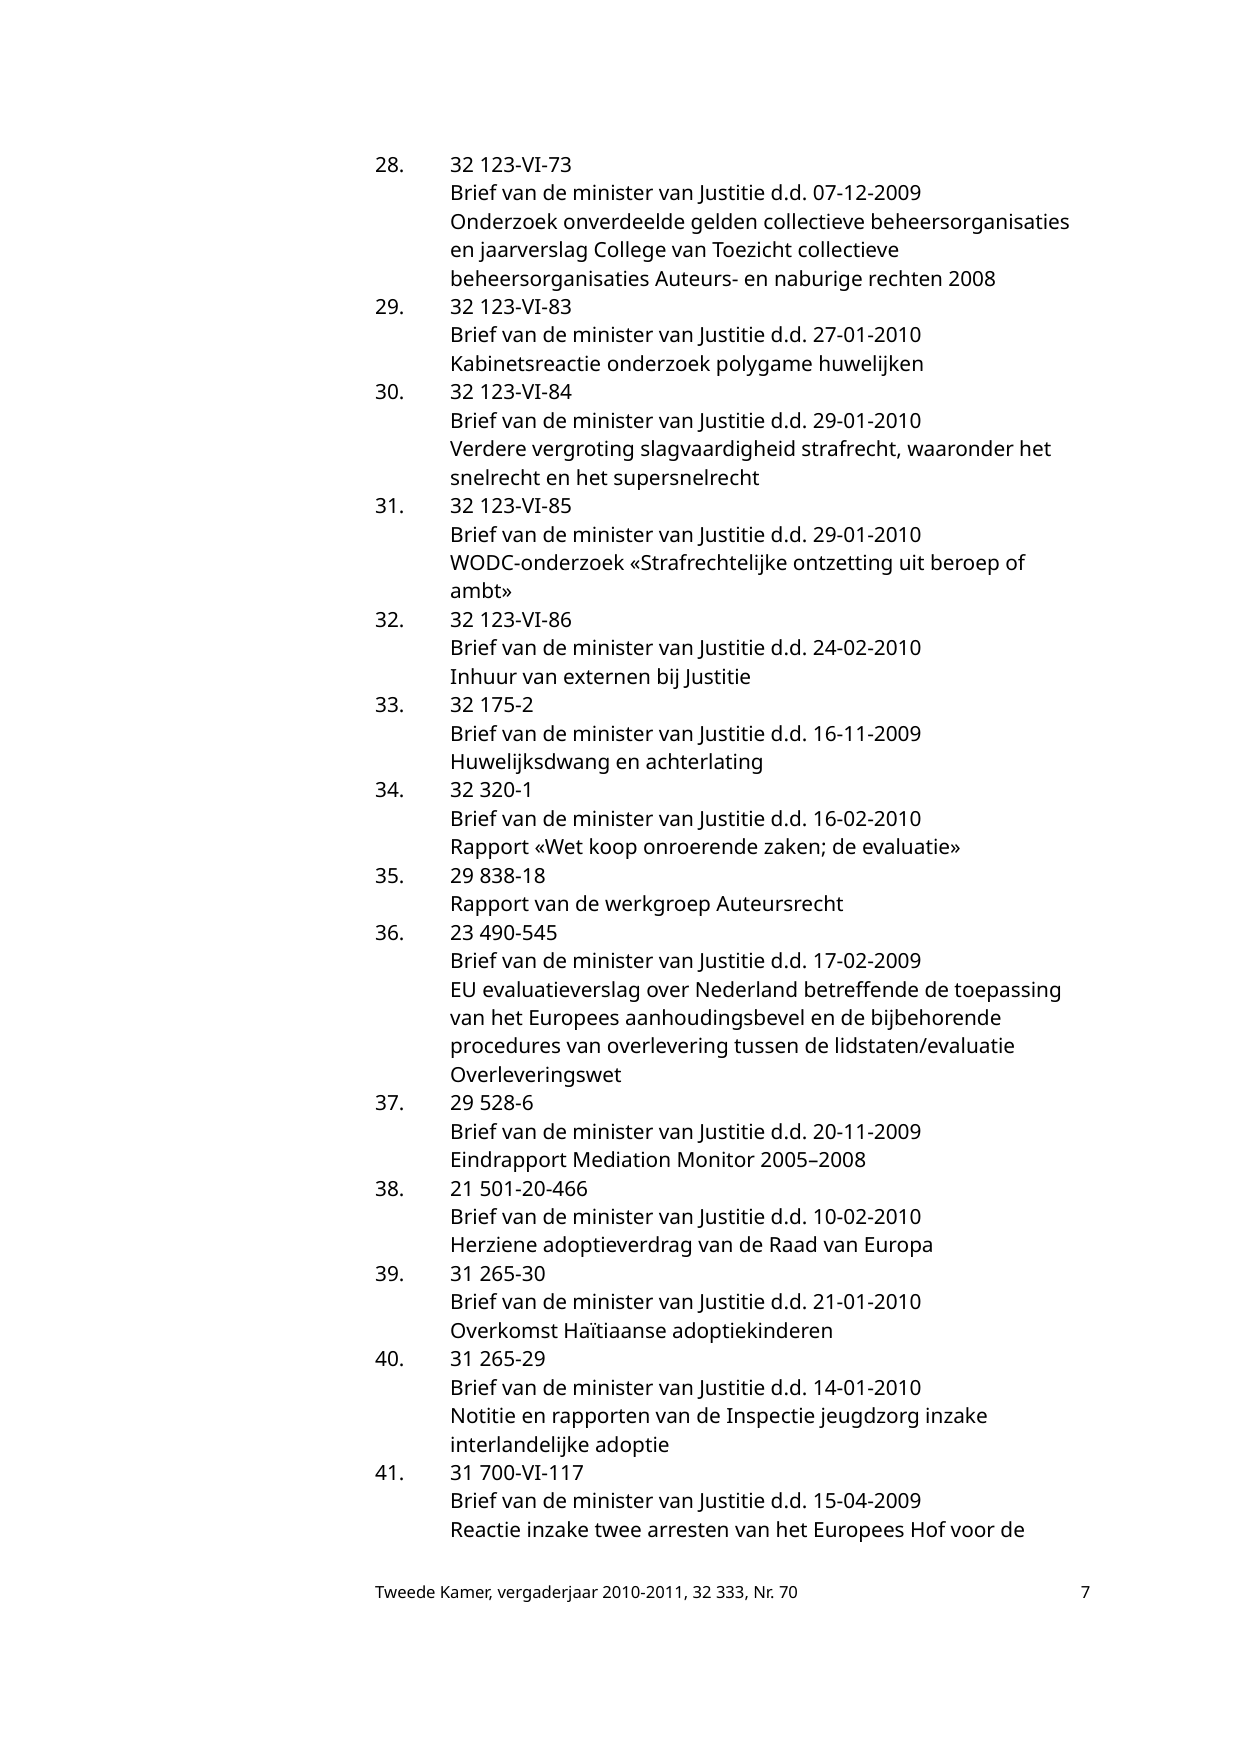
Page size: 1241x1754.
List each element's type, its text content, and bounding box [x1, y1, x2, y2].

list Reactie inzake twee arresten van het Europees Hof voor de [375, 1515, 1090, 1543]
list Brief van de minister van Justitie d.d. 16-11-2009 [375, 719, 1090, 747]
list 23 490-545 [375, 918, 1090, 946]
list 32 123-VI-84 [375, 377, 1090, 406]
list Herziene adoptieverdrag van de Raad van Europa [375, 1231, 1090, 1259]
list Eindrapport Mediation Monitor 2005–2008 [375, 1145, 1090, 1174]
list Brief van de minister van Justitie d.d. 14-01-2010 [375, 1373, 1090, 1401]
list 31 265-29 [375, 1344, 1090, 1373]
list 32 320-1 [375, 776, 1090, 804]
list Rapport «Wet koop onroerende zaken; de evaluatie» [375, 832, 1090, 861]
list Brief van de minister van Justitie d.d. 16-02-2010 [375, 804, 1090, 832]
list 32 123-VI-73 [375, 150, 1090, 178]
list 32 123-VI-86 [375, 605, 1090, 633]
list Kabinetsreactie onderzoek polygame huwelijken [375, 349, 1090, 377]
list Brief van de minister van Justitie d.d. 17-02-2009 [375, 946, 1090, 975]
list 31 700-VI-117 [375, 1458, 1090, 1487]
list 32 123-VI-83 [375, 292, 1090, 321]
list 21 501-20-466 [375, 1174, 1090, 1202]
list EU evaluatieverslag over Nederland betreffende de toepassing van het Europees aanhoudingsbevel en de bijbehorende procedures van overlevering tussen de lidstaten/evaluatie Overleveringswet [375, 975, 1090, 1088]
list Brief van de minister van Justitie d.d. 29-01-2010 [375, 406, 1090, 434]
list Onderzoek onverdeelde gelden collectieve beheersorganisaties en jaarverslag College van Toezicht collectieve beheersorganisaties Auteurs- en naburige rechten 2008 [375, 207, 1090, 292]
list Brief van de minister van Justitie d.d. 27-01-2010 [375, 321, 1090, 349]
list Brief van de minister van Justitie d.d. 29-01-2010 [375, 520, 1090, 548]
list 29 528-6 [375, 1088, 1090, 1117]
list Overkomst Haïtiaanse adoptiekinderen [375, 1316, 1090, 1344]
list Brief van de minister van Justitie d.d. 15-04-2009 [375, 1487, 1090, 1515]
list 29 838-18 [375, 861, 1090, 889]
list Brief van de minister van Justitie d.d. 24-02-2010 [375, 633, 1090, 662]
list Brief van de minister van Justitie d.d. 20-11-2009 [375, 1117, 1090, 1145]
list 32 123-VI-85 [375, 491, 1090, 520]
list Brief van de minister van Justitie d.d. 10-02-2010 [375, 1202, 1090, 1231]
list Rapport van de werkgroep Auteursrecht [375, 889, 1090, 918]
list 31 265-30 [375, 1259, 1090, 1287]
list Brief van de minister van Justitie d.d. 07-12-2009 [375, 178, 1090, 207]
list Notitie en rapporten van de Inspectie jeugdzorg inzake interlandelijke adoptie [375, 1401, 1090, 1458]
list Brief van de minister van Justitie d.d. 21-01-2010 [375, 1287, 1090, 1316]
list Huwelijksdwang en achterlating [375, 747, 1090, 776]
list 32 175-2 [375, 690, 1090, 719]
list Inhuur van externen bij Justitie [375, 662, 1090, 690]
list Verdere vergroting slagvaardigheid strafrecht, waaronder het snelrecht en het supersnelrecht [375, 434, 1090, 491]
list WODC-onderzoek «Strafrechtelijke ontzetting uit beroep of ambt» [375, 548, 1090, 605]
